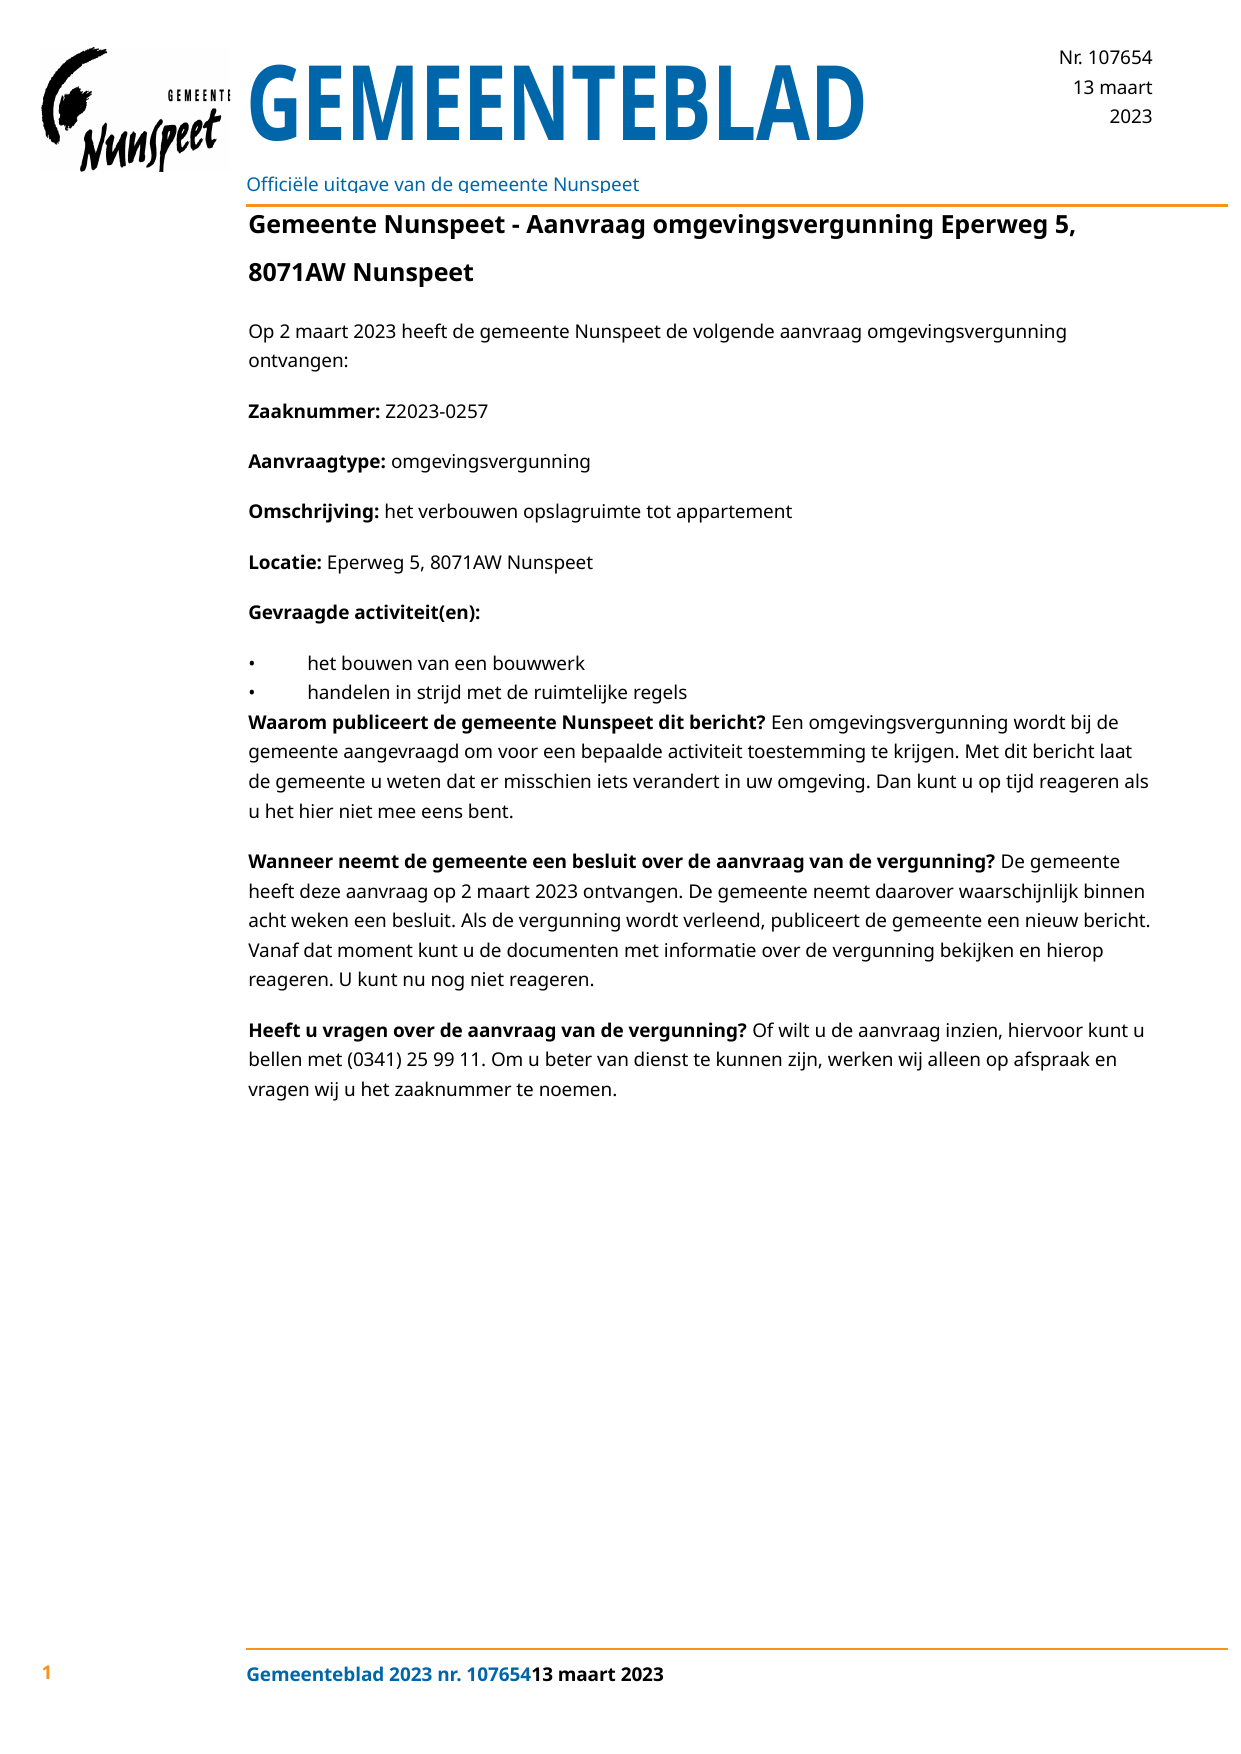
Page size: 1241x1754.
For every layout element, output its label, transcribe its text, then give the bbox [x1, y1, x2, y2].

text Aanvraagtype: omgevingsvergunning [248, 448, 1152, 474]
text Gemeente Nunspeet - Aanvraag omgevingsvergunning Eperweg 5, 8071AW Nunspeet [248, 207, 1152, 288]
text Heeft u vragen over de aanvraag van de vergunning? Of wilt u de aanvraag inzien, hiervoor kunt u bellen met (0341) 25 99 11. Om u beter van dienst te kunnen zijn, werken wij alleen op afspraak en vragen wij u het zaaknummer te noemen. [248, 1017, 1152, 1102]
text Locatie: Eperweg 5, 8071AW Nunspeet [248, 549, 1152, 575]
text Op 2 maart 2023 heeft de gemeente Nunspeet de volgende aanvraag omgevingsvergunning ontvangen: [248, 318, 1152, 373]
text Wanneer neemt de gemeente een besluit over de aanvraag van de vergunning? De gemeente heeft deze aanvraag op 2 maart 2023 ontvangen. De gemeente neemt daarover waarschijnlijk binnen acht weken een besluit. Als de vergunning wordt verleend, publiceert de gemeente een nieuw bericht. Vanaf dat moment kunt u de documenten met informatie over de vergunning bekijken en hierop reageren. U kunt nu nog niet reageren. [248, 848, 1152, 992]
text Gevraagde activiteit(en): [248, 599, 1152, 625]
text Omschrijving: het verbouwen opslagruimte tot appartement [248, 499, 1152, 524]
text Waarom publiceert de gemeente Nunspeet dit bericht? Een omgevingsvergunning wordt bij de gemeente aangevraagd om voor een bepaalde activiteit toestemming te krijgen. Met dit bericht laat de gemeente u weten dat er misschien iets verandert in uw omgeving. Dan kunt u op tijd reageren als u het hier niet mee eens bent. [248, 709, 1152, 824]
picture [41, 47, 231, 172]
list het bouwen van een bouwwerk [248, 650, 1152, 676]
list handelen in strijd met de ruimtelijke regels [248, 679, 1152, 705]
text Zaaknummer: Z2023-0257 [248, 398, 1152, 424]
